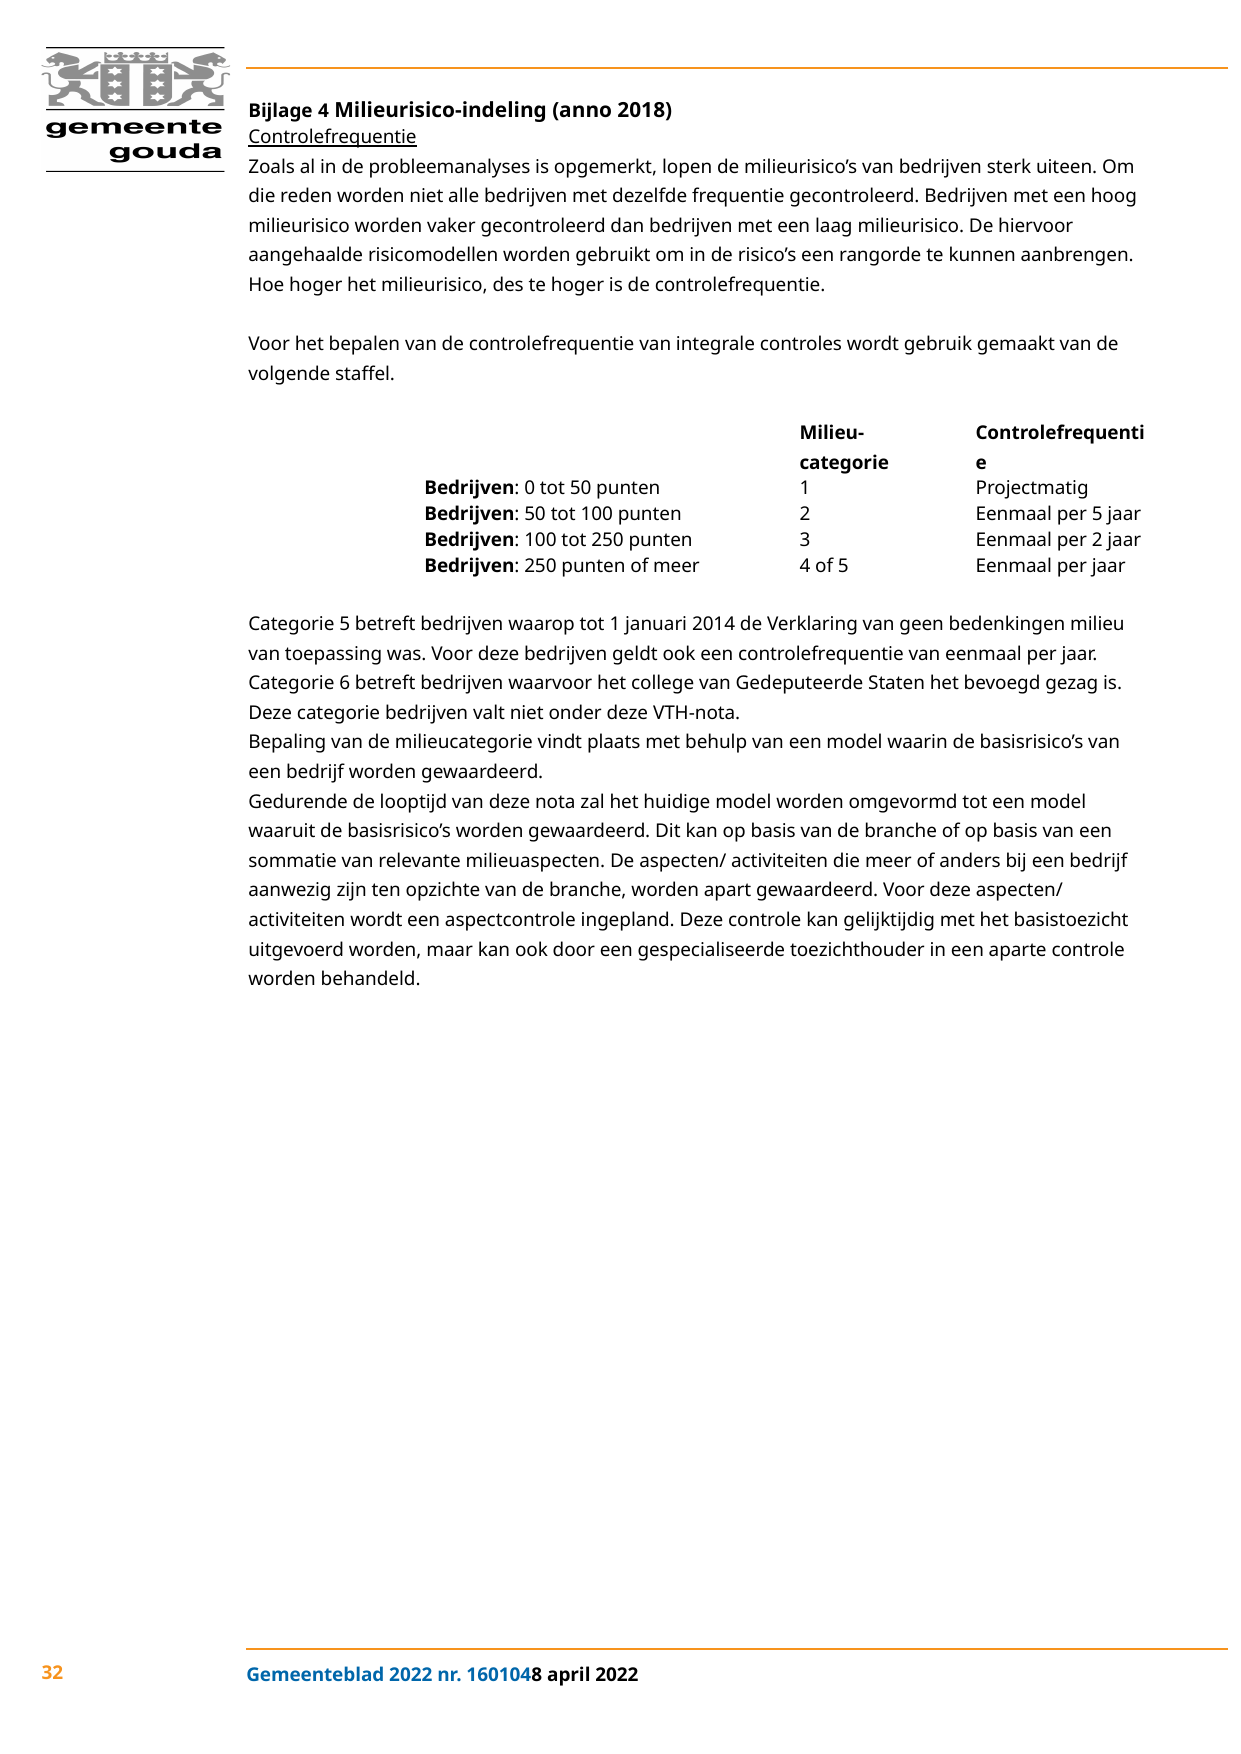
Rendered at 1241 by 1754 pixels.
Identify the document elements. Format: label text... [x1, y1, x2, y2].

table_cell [248, 526, 424, 552]
picture [41, 47, 231, 172]
text Zoals al in de probleemanalyses is opgemerkt, lopen de milieurisico’s van bedrijven sterk uiteen. Om die reden worden niet alle bedrijven met dezelfde frequentie gecontroleerd. Bedrijven met een hoog milieurisico worden vaker gecontroleerd dan bedrijven met een laag milieurisico. De hiervoor aangehaalde risicomodellen worden gebruikt om in de risico’s een rangorde te kunnen aanbrengen. Hoe hoger het milieurisico, des te hoger is de controlefrequentie. [248, 153, 1152, 297]
table_cell 1 [799, 475, 975, 500]
table_cell Bedrijven: 250 punten of meer [424, 552, 799, 577]
text Voor het bepalen van de controlefrequentie van integrale controles wordt gebruik gemaakt van de volgende staffel. [248, 330, 1152, 386]
table_cell 3 [799, 526, 975, 552]
text Categorie 5 betreft bedrijven waarop tot 1 januari 2014 de Verklaring van geen bedenkingen milieu van toepassing was. Voor deze bedrijven geldt ook een controlefrequentie van eenmaal per jaar. Categorie 6 betreft bedrijven waarvoor het college van Gedeputeerde Staten het bevoegd gezag is. Deze categorie bedrijven valt niet onder deze VTH-nota. [248, 610, 1152, 725]
table_header Milieu- categorie [799, 419, 975, 474]
table_cell Bedrijven: 100 tot 250 punten [424, 526, 799, 552]
table_cell [248, 552, 424, 577]
table_cell [248, 475, 424, 500]
table_cell 4 of 5 [799, 552, 975, 577]
text Bepaling van de milieucategorie vindt plaats met behulp van een model waarin de basisrisico’s van een bedrijf worden gewaardeerd. [248, 729, 1152, 784]
table_cell [248, 500, 424, 526]
table_header [248, 419, 424, 474]
table_cell Eenmaal per 5 jaar [975, 500, 1152, 526]
text Controlefrequentie [248, 123, 1152, 149]
table_header Controlefrequentie [975, 419, 1152, 474]
text Gedurende de looptijd van deze nota zal het huidige model worden omgevormd tot een model waaruit de basisrisico’s worden gewaardeerd. Dit kan op basis van de branche of op basis van een sommatie van relevante milieuaspecten. De aspecten/ activiteiten die meer of anders bij een bedrijf aanwezig zijn ten opzichte van de branche, worden apart gewaardeerd. Voor deze aspecten/ activiteiten wordt een aspectcontrole ingepland. Deze controle kan gelijktijdig met het basistoezicht uitgevoerd worden, maar kan ook door een gespecialiseerde toezichthouder in een aparte controle worden behandeld. [248, 788, 1152, 991]
table_cell 2 [799, 500, 975, 526]
table_cell Bedrijven: 0 tot 50 punten [424, 475, 799, 500]
table_cell Eenmaal per jaar [975, 552, 1152, 577]
table_header [424, 419, 799, 474]
table_cell Bedrijven: 50 tot 100 punten [424, 500, 799, 526]
table_cell Projectmatig [975, 475, 1152, 500]
table_cell Eenmaal per 2 jaar [975, 526, 1152, 552]
text Bijlage 4 Milieurisico-indeling (anno 2018) [248, 95, 1152, 123]
